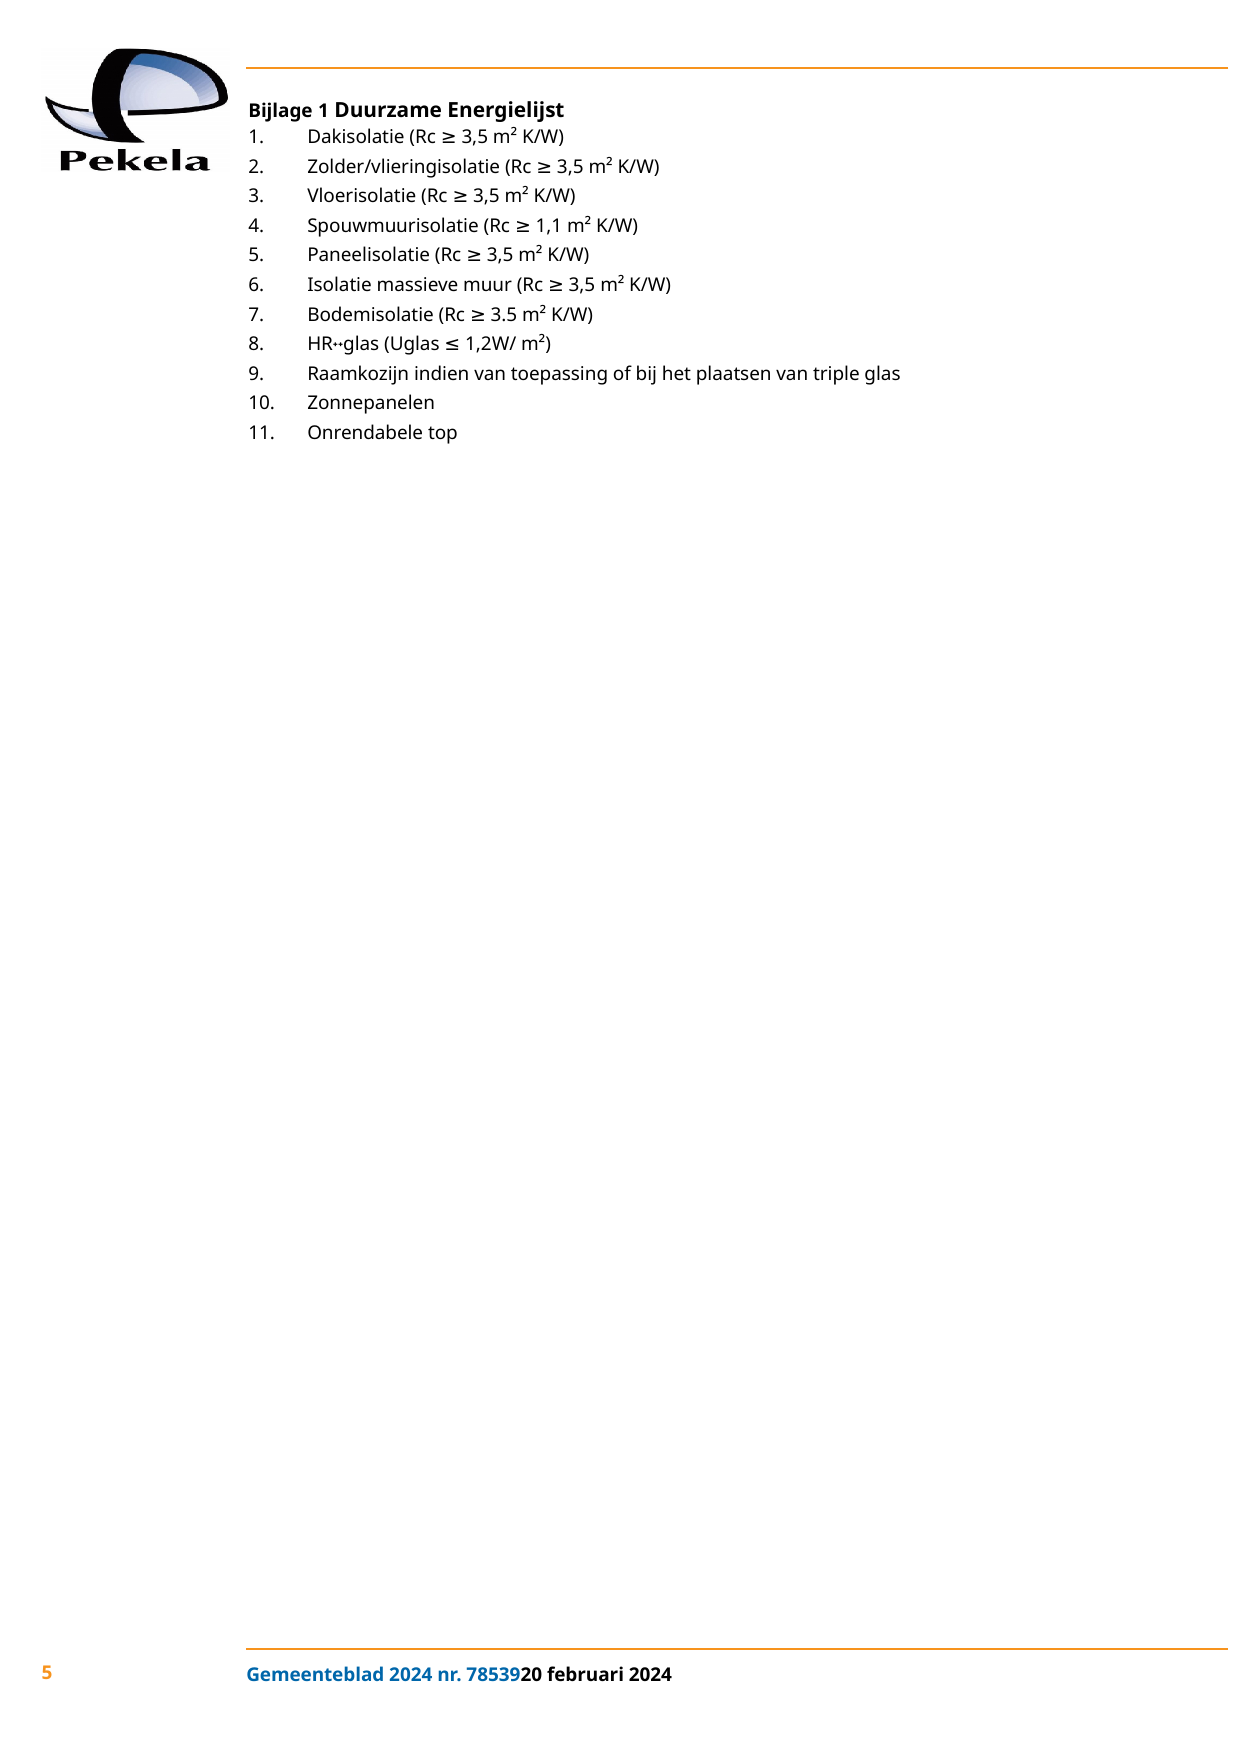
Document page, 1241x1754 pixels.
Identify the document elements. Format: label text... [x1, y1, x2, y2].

list Isolatie massieve muur (Rc ≥ 3,5 m² K/W) [248, 271, 1152, 297]
list Dakisolatie (Rc ≥ 3,5 m² K/W) [248, 123, 1152, 149]
list HR˖˖glas (Uglas ≤ 1,2W/ m²) [248, 330, 1152, 356]
list Zonnepanelen [248, 389, 1152, 415]
picture [41, 47, 231, 172]
list Paneelisolatie (Rc ≥ 3,5 m² K/W) [248, 242, 1152, 267]
list Onrendabele top [248, 419, 1152, 445]
list Raamkozijn indien van toepassing of bij het plaatsen van triple glas [248, 360, 1152, 386]
list Zolder/vlieringisolatie (Rc ≥ 3,5 m² K/W) [248, 153, 1152, 179]
text Bijlage 1 Duurzame Energielijst [248, 95, 1152, 123]
list Spouwmuurisolatie (Rc ≥ 1,1 m² K/W) [248, 212, 1152, 238]
list Vloerisolatie (Rc ≥ 3,5 m² K/W) [248, 182, 1152, 208]
list Bodemisolatie (Rc ≥ 3.5 m² K/W) [248, 301, 1152, 327]
